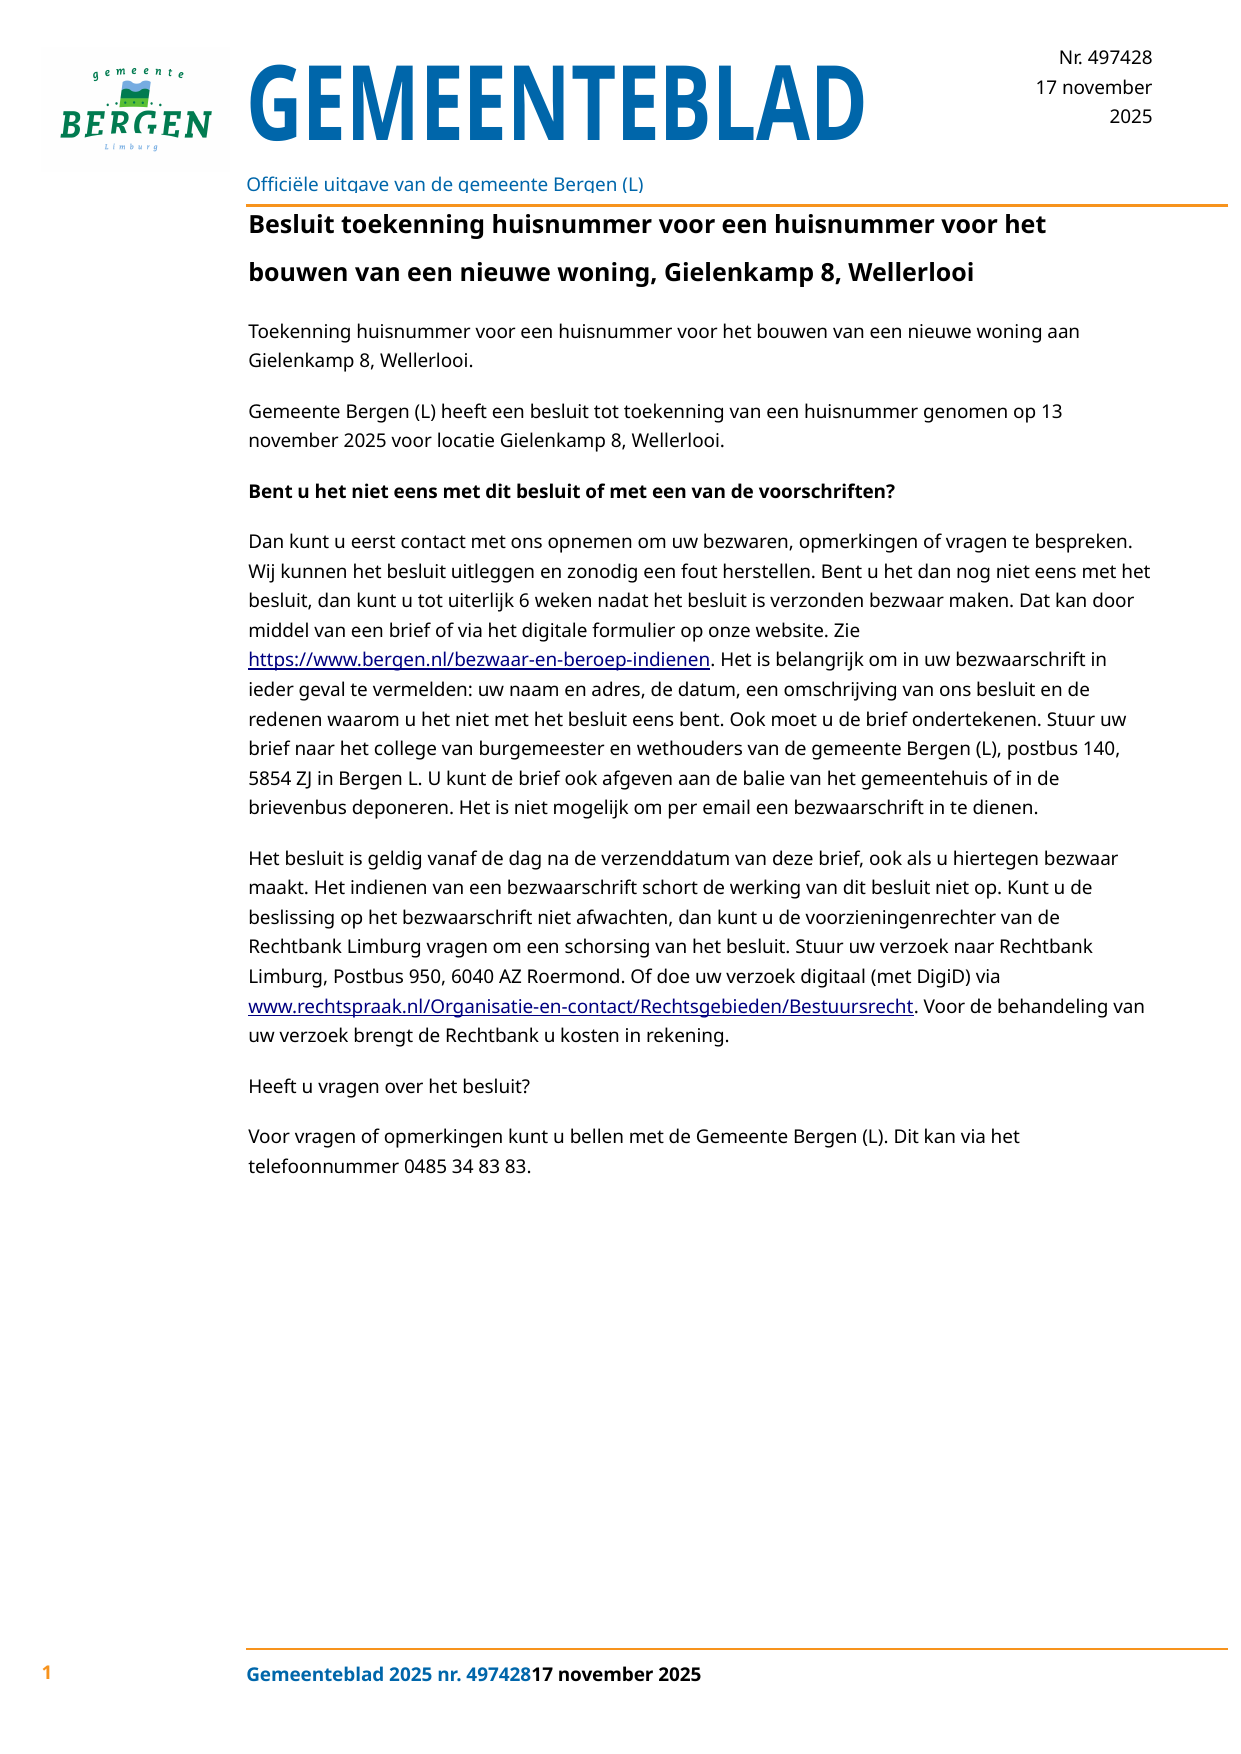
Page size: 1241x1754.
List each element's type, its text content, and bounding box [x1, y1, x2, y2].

picture [41, 47, 231, 172]
text Dan kunt u eerst contact met ons opnemen om uw bezwaren, opmerkingen of vragen te bespreken. Wij kunnen het besluit uitleggen en zonodig een fout herstellen. Bent u het dan nog niet eens met het besluit, dan kunt u tot uiterlijk 6 weken nadat het besluit is verzonden bezwaar maken. Dat kan door middel van een brief of via het digitale formulier op onze website. Zie https://www.bergen.nl/bezwaar-en-beroep-indienen. Het is belangrijk om in uw bezwaarschrift in ieder geval te vermelden: uw naam en adres, de datum, een omschrijving van ons besluit en de redenen waarom u het niet met het besluit eens bent. Ook moet u de brief ondertekenen. Stuur uw brief naar het college van burgemeester en wethouders van de gemeente Bergen (L), postbus 140, 5854 ZJ in Bergen L. U kunt de brief ook afgeven aan de balie van het gemeentehuis of in de brievenbus deponeren. Het is niet mogelijk om per email een bezwaarschrift in te dienen. [248, 528, 1152, 820]
text Toekenning huisnummer voor een huisnummer voor het bouwen van een nieuwe woning aan Gielenkamp 8, Wellerlooi. [248, 318, 1152, 373]
text Het besluit is geldig vanaf de dag na de verzenddatum van deze brief, ook als u hiertegen bezwaar maakt. Het indienen van een bezwaarschrift schort de werking van dit besluit niet op. Kunt u de beslissing op het bezwaarschrift niet afwachten, dan kunt u de voorzieningenrechter van de Rechtbank Limburg vragen om een schorsing van het besluit. Stuur uw verzoek naar Rechtbank Limburg, Postbus 950, 6040 AZ Roermond. Of doe uw verzoek digitaal (met DigiD) via www.rechtspraak.nl/Organisatie-en-contact/Rechtsgebieden/Bestuursrecht. Voor de behandeling van uw verzoek brengt de Rechtbank u kosten in rekening. [248, 845, 1152, 1048]
text Besluit toekenning huisnummer voor een huisnummer voor het bouwen van een nieuwe woning, Gielenkamp 8, Wellerlooi [248, 207, 1152, 288]
text Gemeente Bergen (L) heeft een besluit tot toekenning van een huisnummer genomen op 13 november 2025 voor locatie Gielenkamp 8, Wellerlooi. [248, 398, 1152, 453]
text Heeft u vragen over het besluit? [248, 1073, 1152, 1099]
text Voor vragen of opmerkingen kunt u bellen met de Gemeente Bergen (L). Dit kan via het telefoonnummer 0485 34 83 83. [248, 1123, 1152, 1179]
text Bent u het niet eens met dit besluit of met een van de voorschriften? [248, 478, 1152, 504]
